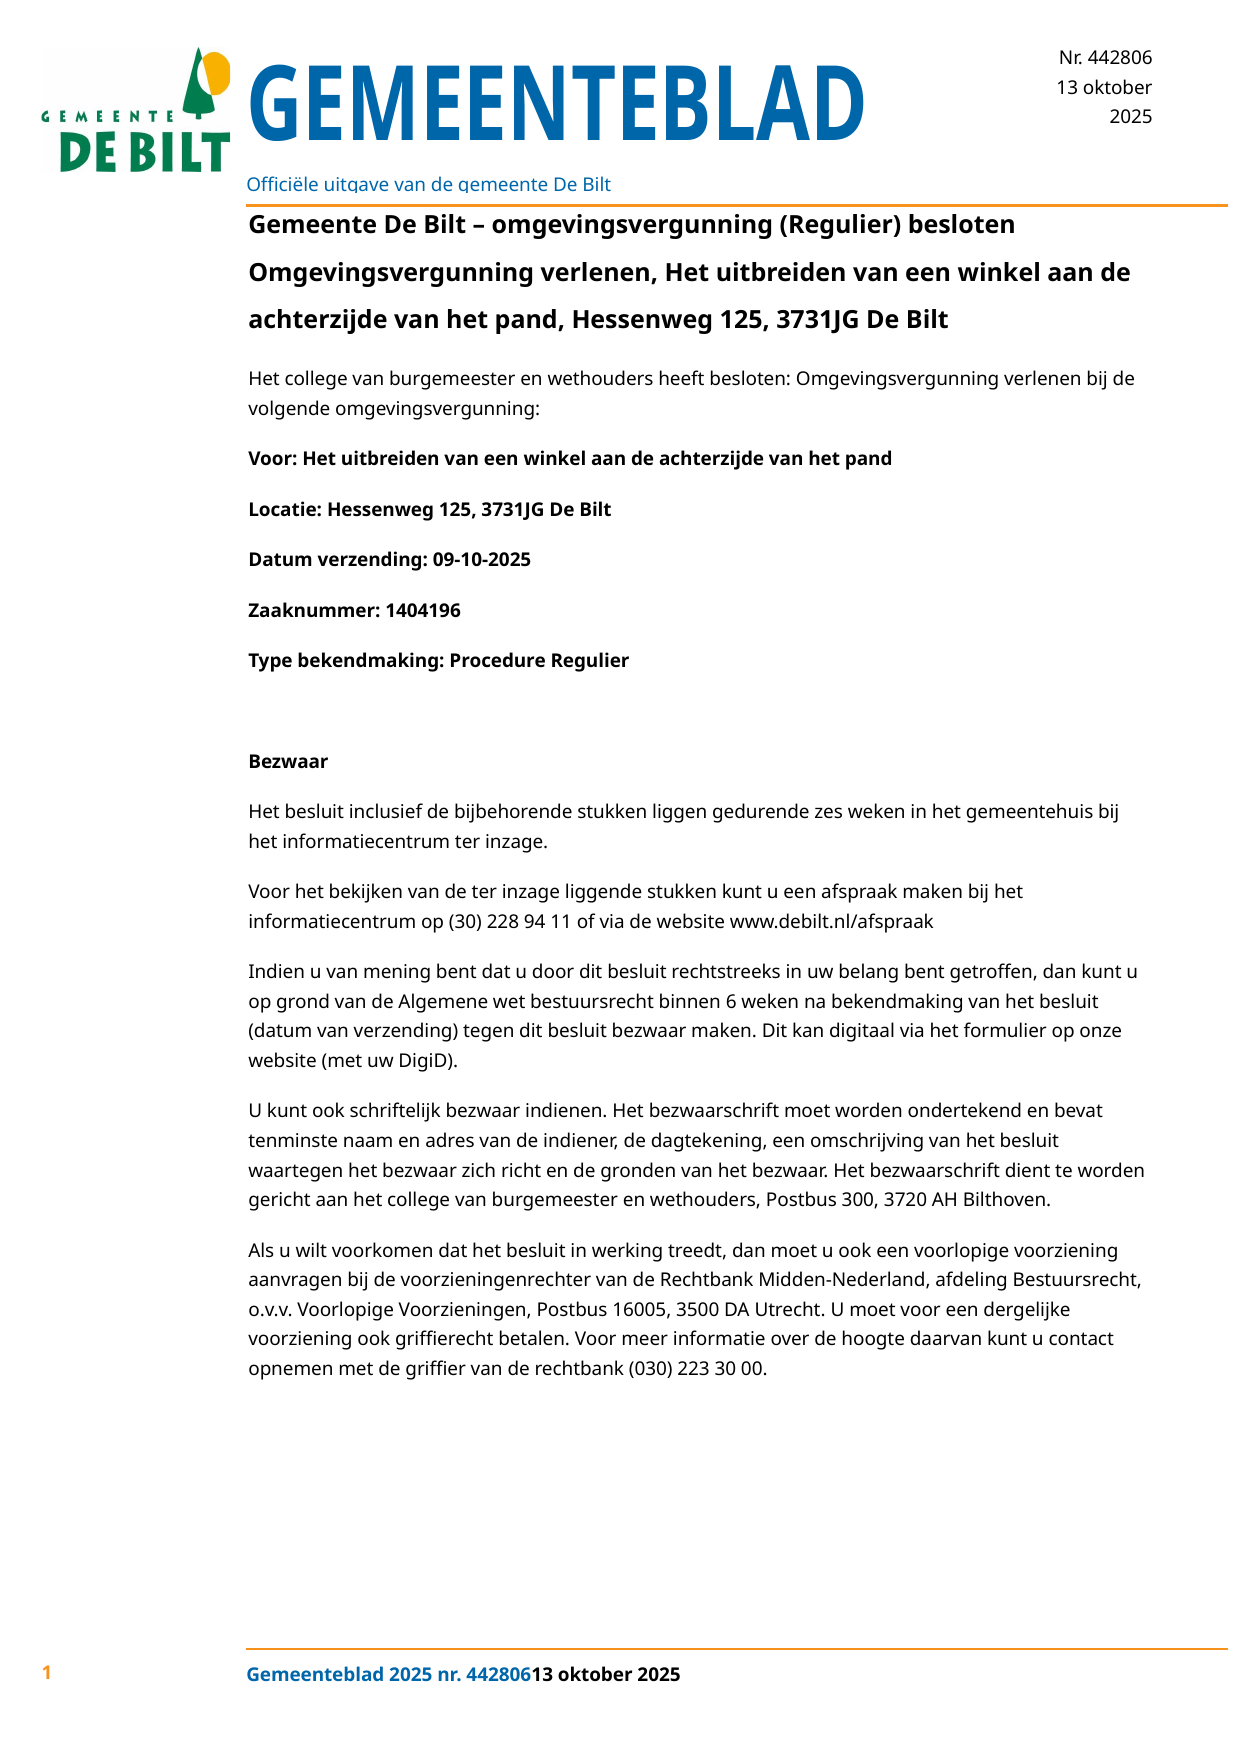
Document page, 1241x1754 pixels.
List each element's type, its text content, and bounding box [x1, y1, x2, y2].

picture [41, 47, 231, 172]
text Voor: Het uitbreiden van een winkel aan de achterzijde van het pand [248, 446, 1152, 471]
text Het college van burgemeester en wethouders heeft besloten: Omgevingsvergunning verlenen bij de volgende omgevingsvergunning: [248, 366, 1152, 421]
text Locatie: Hessenweg 125, 3731JG De Bilt [248, 496, 1152, 522]
text Datum verzending: 09-10-2025 [248, 546, 1152, 572]
text Het besluit inclusief de bijbehorende stukken liggen gedurende zes weken in het gemeentehuis bij het informatiecentrum ter inzage. [248, 798, 1152, 854]
text Type bekendmaking: Procedure Regulier [248, 647, 1152, 673]
text Zaaknummer: 1404196 [248, 597, 1152, 622]
text Indien u van mening bent dat u door dit besluit rechtstreeks in uw belang bent getroffen, dan kunt u op grond van de Algemene wet bestuursrecht binnen 6 weken na bekendmaking van het besluit (datum van verzending) tegen dit besluit bezwaar maken. Dit kan digitaal via het formulier op onze website (met uw DigiD). [248, 958, 1152, 1073]
text Bezwaar [248, 748, 1152, 774]
text Als u wilt voorkomen dat het besluit in werking treedt, dan moet u ook een voorlopige voorziening aanvragen bij de voorzieningenrechter van de Rechtbank Midden-Nederland, afdeling Bestuursrecht, o.v.v. Voorlopige Voorzieningen, Postbus 16005, 3500 DA Utrecht. U moet voor een dergelijke voorziening ook griffierecht betalen. Voor meer informatie over de hoogte daarvan kunt u contact opnemen met de griffier van de rechtbank (030) 223 30 00. [248, 1237, 1152, 1381]
text Gemeente De Bilt – omgevingsvergunning (Regulier) besloten Omgevingsvergunning verlenen, Het uitbreiden van een winkel aan de achterzijde van het pand, Hessenweg 125, 3731JG De Bilt [248, 207, 1152, 336]
text U kunt ook schriftelijk bezwaar indienen. Het bezwaarschrift moet worden ondertekend en bevat tenminste naam en adres van de indiener, de dagtekening, een omschrijving van het besluit waartegen het bezwaar zich richt en de gronden van het bezwaar. Het bezwaarschrift dient te worden gericht aan het college van burgemeester en wethouders, Postbus 300, 3720 AH Bilthoven. [248, 1098, 1152, 1212]
text Voor het bekijken van de ter inzage liggende stukken kunt u een afspraak maken bij het informatiecentrum op (30) 228 94 11 of via de website www.debilt.nl/afspraak [248, 878, 1152, 934]
